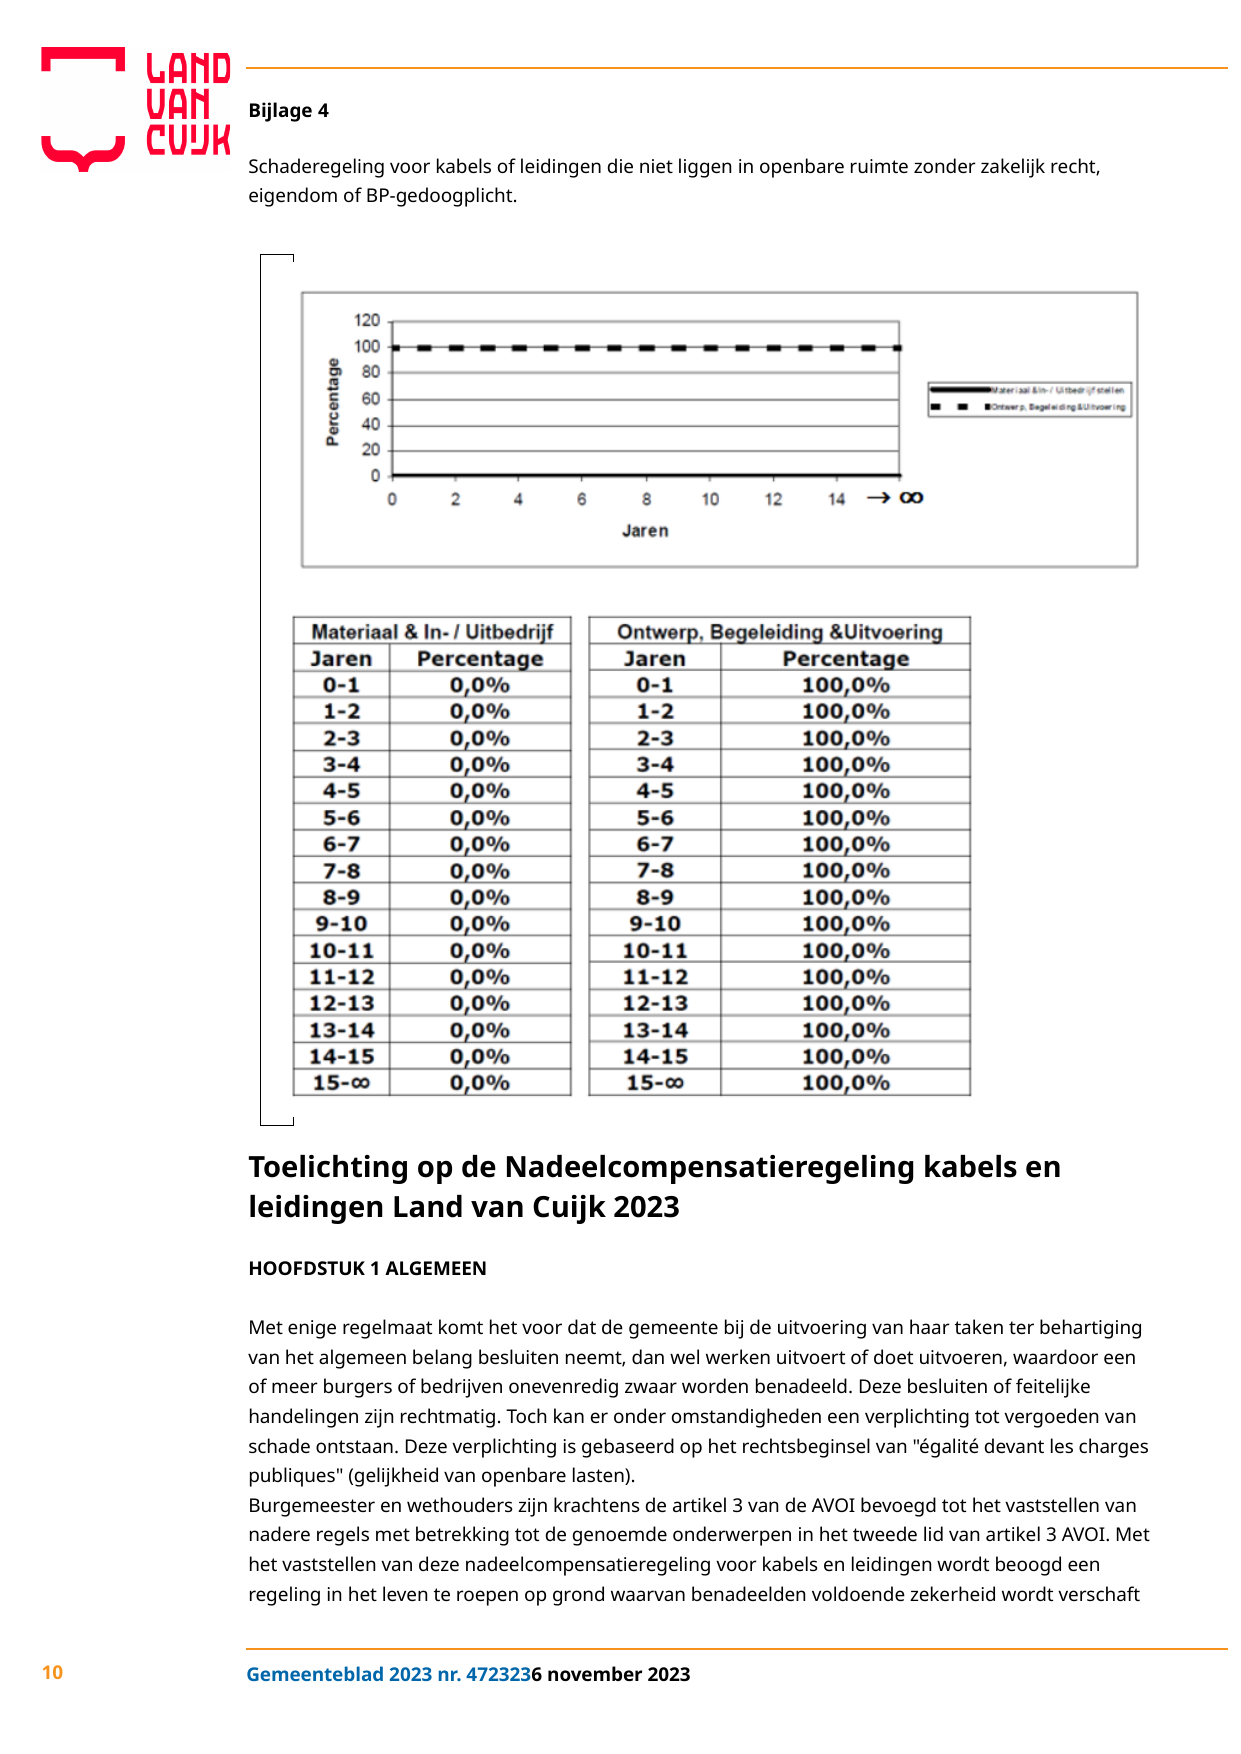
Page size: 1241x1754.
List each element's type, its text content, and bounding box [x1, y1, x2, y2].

text Toelichting op de Nadeelcompensatieregeling kabels en leidingen Land van Cuijk 2023 [248, 1147, 1152, 1226]
text Bijlage 4 [248, 95, 1152, 123]
picture [268, 262, 1155, 1117]
text HOOFDSTUK 1 ALGEMEEN [248, 1255, 1152, 1281]
text Burgemeester en wethouders zijn krachtens de artikel 3 van de AVOI bevoegd tot het vaststellen van nadere regels met betrekking tot de genoemde onderwerpen in het tweede lid van artikel 3 AVOI. Met het vaststellen van deze nadeelcompensatieregeling voor kabels en leidingen wordt beoogd een regeling in het leven te roepen op grond waarvan benadeelden voldoende zekerheid wordt verschaft [248, 1492, 1152, 1606]
picture [41, 47, 231, 172]
text Met enige regelmaat komt het voor dat de gemeente bij de uitvoering van haar taken ter behartiging van het algemeen belang besluiten neemt, dan wel werken uitvoert of doet uitvoeren, waardoor een of meer burgers of bedrijven onevenredig zwaar worden benadeeld. Deze besluiten of feitelijke handelingen zijn rechtmatig. Toch kan er onder omstandigheden een verplichting tot vergoeden van schade ontstaan. Deze verplichting is gebaseerd op het rechtsbeginsel van "égalité devant les charges publiques" (gelijkheid van openbare lasten). [248, 1314, 1152, 1488]
text Schaderegeling voor kabels of leidingen die niet liggen in openbare ruimte zonder zakelijk recht, eigendom of BP-gedoogplicht. [248, 153, 1152, 208]
